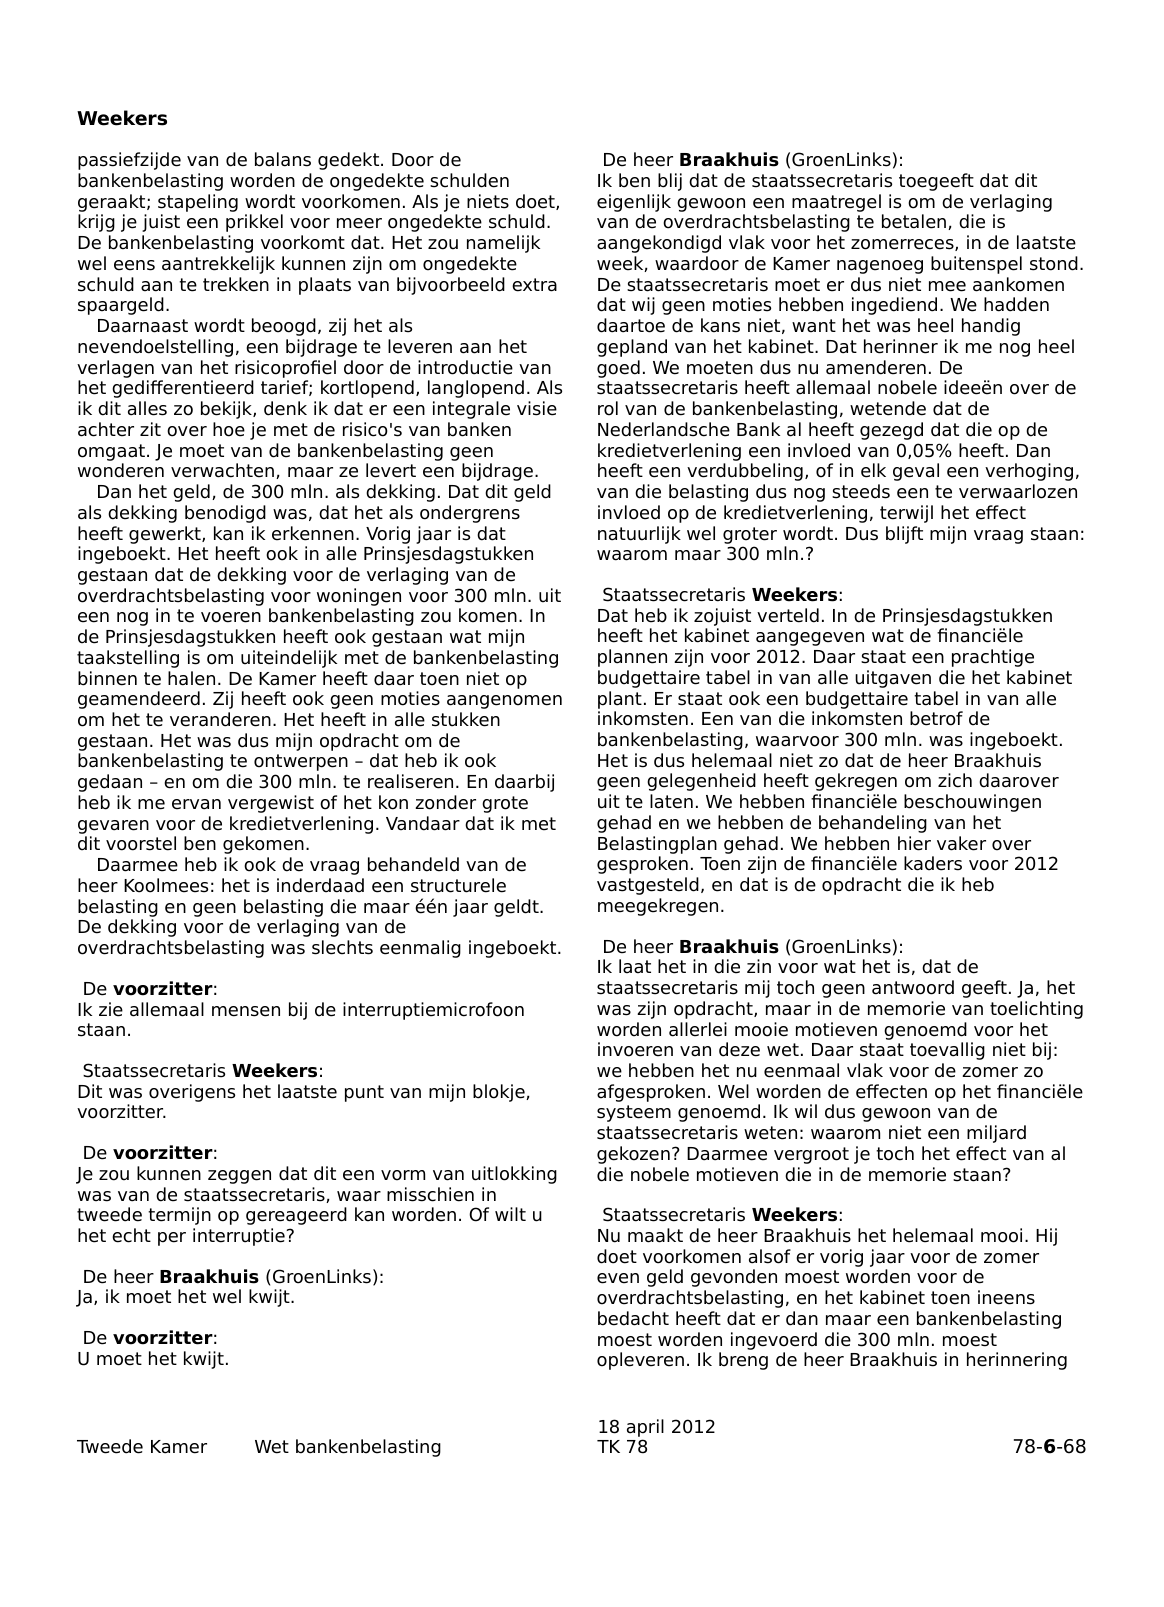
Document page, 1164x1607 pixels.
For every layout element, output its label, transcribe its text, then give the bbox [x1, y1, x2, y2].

text Dit was overigens het laatste punt van mijn blokje, voorzitter. [77, 1082, 567, 1123]
text Ja, ik moet het wel kwijt. [77, 1287, 567, 1308]
text Je zou kunnen zeggen dat dit een vorm van uitlokking was van de staatssecretaris, waar misschien in tweede termijn op gereageerd kan worden. Of wilt u het echt per interruptie? [77, 1164, 567, 1247]
text Staatssecretaris Weekers: [596, 585, 1087, 606]
text De heer Braakhuis (GroenLinks): [596, 936, 1087, 957]
text Staatssecretaris Weekers: [596, 1205, 1087, 1226]
text De voorzitter: [77, 1143, 567, 1164]
text Ik ben blij dat de staatssecretaris toegeeft dat dit eigenlijk gewoon een maatregel is om de verlaging van de overdrachtsbelasting te betalen, die is aangekondigd vlak voor het zomerreces, in de laatste week, waardoor de Kamer nagenoeg buitenspel stond. De staatssecretaris moet er dus niet mee aankomen dat wij geen moties hebben ingediend. We hadden daartoe de kans niet, want het was heel handig gepland van het kabinet. Dat herinner ik me nog heel goed. We moeten dus nu amenderen. De staatssecretaris heeft allemaal nobele ideeën over de rol van de bankenbelasting, wetende dat de Nederlandsche Bank al heeft gezegd dat die op de kredietverlening een invloed van 0,05% heeft. Dan heeft een verdubbeling, of in elk geval een verhoging, van die belasting dus nog steeds een te verwaarlozen invloed op de kredietverlening, terwijl het effect natuurlijk wel groter wordt. Dus blijft mijn vraag staan: waarom maar 300 mln.? [596, 171, 1087, 565]
text Staatssecretaris Weekers: [77, 1061, 567, 1082]
text Nu maakt de heer Braakhuis het helemaal mooi. Hij doet voorkomen alsof er vorig jaar voor de zomer even geld gevonden moest worden voor de overdrachtsbelasting, en het kabinet toen ineens bedacht heeft dat er dan maar een bankenbelasting moest worden ingevoerd die 300 mln. moest opleveren. Ik breng de heer Braakhuis in herinnering [596, 1226, 1087, 1371]
text Ik laat het in die zin voor wat het is, dat de staatssecretaris mij toch geen antwoord geeft. Ja, het was zijn opdracht, maar in de memorie van toelichting worden allerlei mooie motieven genoemd voor het invoeren van deze wet. Daar staat toevallig niet bij: we hebben het nu eenmaal vlak voor de zomer zo afgesproken. Wel worden de effecten op het financiële systeem genoemd. Ik wil dus gewoon van de staatssecretaris weten: waarom niet een miljard gekozen? Daarmee vergroot je toch het effect van al die nobele motieven die in de memorie staan? [596, 957, 1087, 1185]
text passiefzijde van de balans gedekt. Door de bankenbelasting worden de ongedekte schulden geraakt; stapeling wordt voorkomen. Als je niets doet, krijg je juist een prikkel voor meer ongedekte schuld. De bankenbelasting voorkomt dat. Het zou namelijk wel eens aantrekkelijk kunnen zijn om ongedekte schuld aan te trekken in plaats van bijvoorbeeld extra spaargeld. [77, 150, 567, 316]
text De heer Braakhuis (GroenLinks): [596, 150, 1087, 171]
text De heer Braakhuis (GroenLinks): [77, 1267, 567, 1287]
text Dan het geld, de 300 mln. als dekking. Dat dit geld als dekking benodigd was, dat het als ondergrens heeft gewerkt, kan ik erkennen. Vorig jaar is dat ingeboekt. Het heeft ook in alle Prinsjesdagstukken gestaan dat de dekking voor de verlaging van de overdrachtsbelasting voor woningen voor 300 mln. uit een nog in te voeren bankenbelasting zou komen. In de Prinsjesdagstukken heeft ook gestaan wat mijn taakstelling is om uiteindelijk met de bankenbelasting binnen te halen. De Kamer heeft daar toen niet op geamendeerd. Zij heeft ook geen moties aangenomen om het te veranderen. Het heeft in alle stukken gestaan. Het was dus mijn opdracht om de bankenbelasting te ontwerpen – dat heb ik ook gedaan – en om die 300 mln. te realiseren. En daarbij heb ik me ervan vergewist of het kon zonder grote gevaren voor de kredietverlening. Vandaar dat ik met dit voorstel ben gekomen. [77, 482, 567, 855]
text Dat heb ik zojuist verteld. In de Prinsjesdagstukken heeft het kabinet aangegeven wat de financiële plannen zijn voor 2012. Daar staat een prachtige budgettaire tabel in van alle uitgaven die het kabinet plant. Er staat ook een budgettaire tabel in van alle inkomsten. Een van die inkomsten betrof de bankenbelasting, waarvoor 300 mln. was ingeboekt. Het is dus helemaal niet zo dat de heer Braakhuis geen gelegenheid heeft gekregen om zich daarover uit te laten. We hebben financiële beschouwingen gehad en we hebben de behandeling van het Belastingplan gehad. We hebben hier vaker over gesproken. Toen zijn de financiële kaders voor 2012 vastgesteld, en dat is de opdracht die ik heb meegekregen. [596, 606, 1087, 916]
text Daarnaast wordt beoogd, zij het als nevendoelstelling, een bijdrage te leveren aan het verlagen van het risicoprofiel door de introductie van het gedifferentieerd tarief; kortlopend, langlopend. Als ik dit alles zo bekijk, denk ik dat er een integrale visie achter zit over hoe je met de risico's van banken omgaat. Je moet van de bankenbelasting geen wonderen verwachten, maar ze levert een bijdrage. [77, 316, 567, 482]
text Daarmee heb ik ook de vraag behandeld van de heer Koolmees: het is inderdaad een structurele belasting en geen belasting die maar één jaar geldt. De dekking voor de verlaging van de overdrachtsbelasting was slechts eenmalig ingeboekt. [77, 855, 567, 959]
text U moet het kwijt. [77, 1349, 567, 1369]
text De voorzitter: [77, 979, 567, 999]
text De voorzitter: [77, 1328, 567, 1349]
text Ik zie allemaal mensen bij de interruptiemicrofoon staan. [77, 999, 567, 1041]
